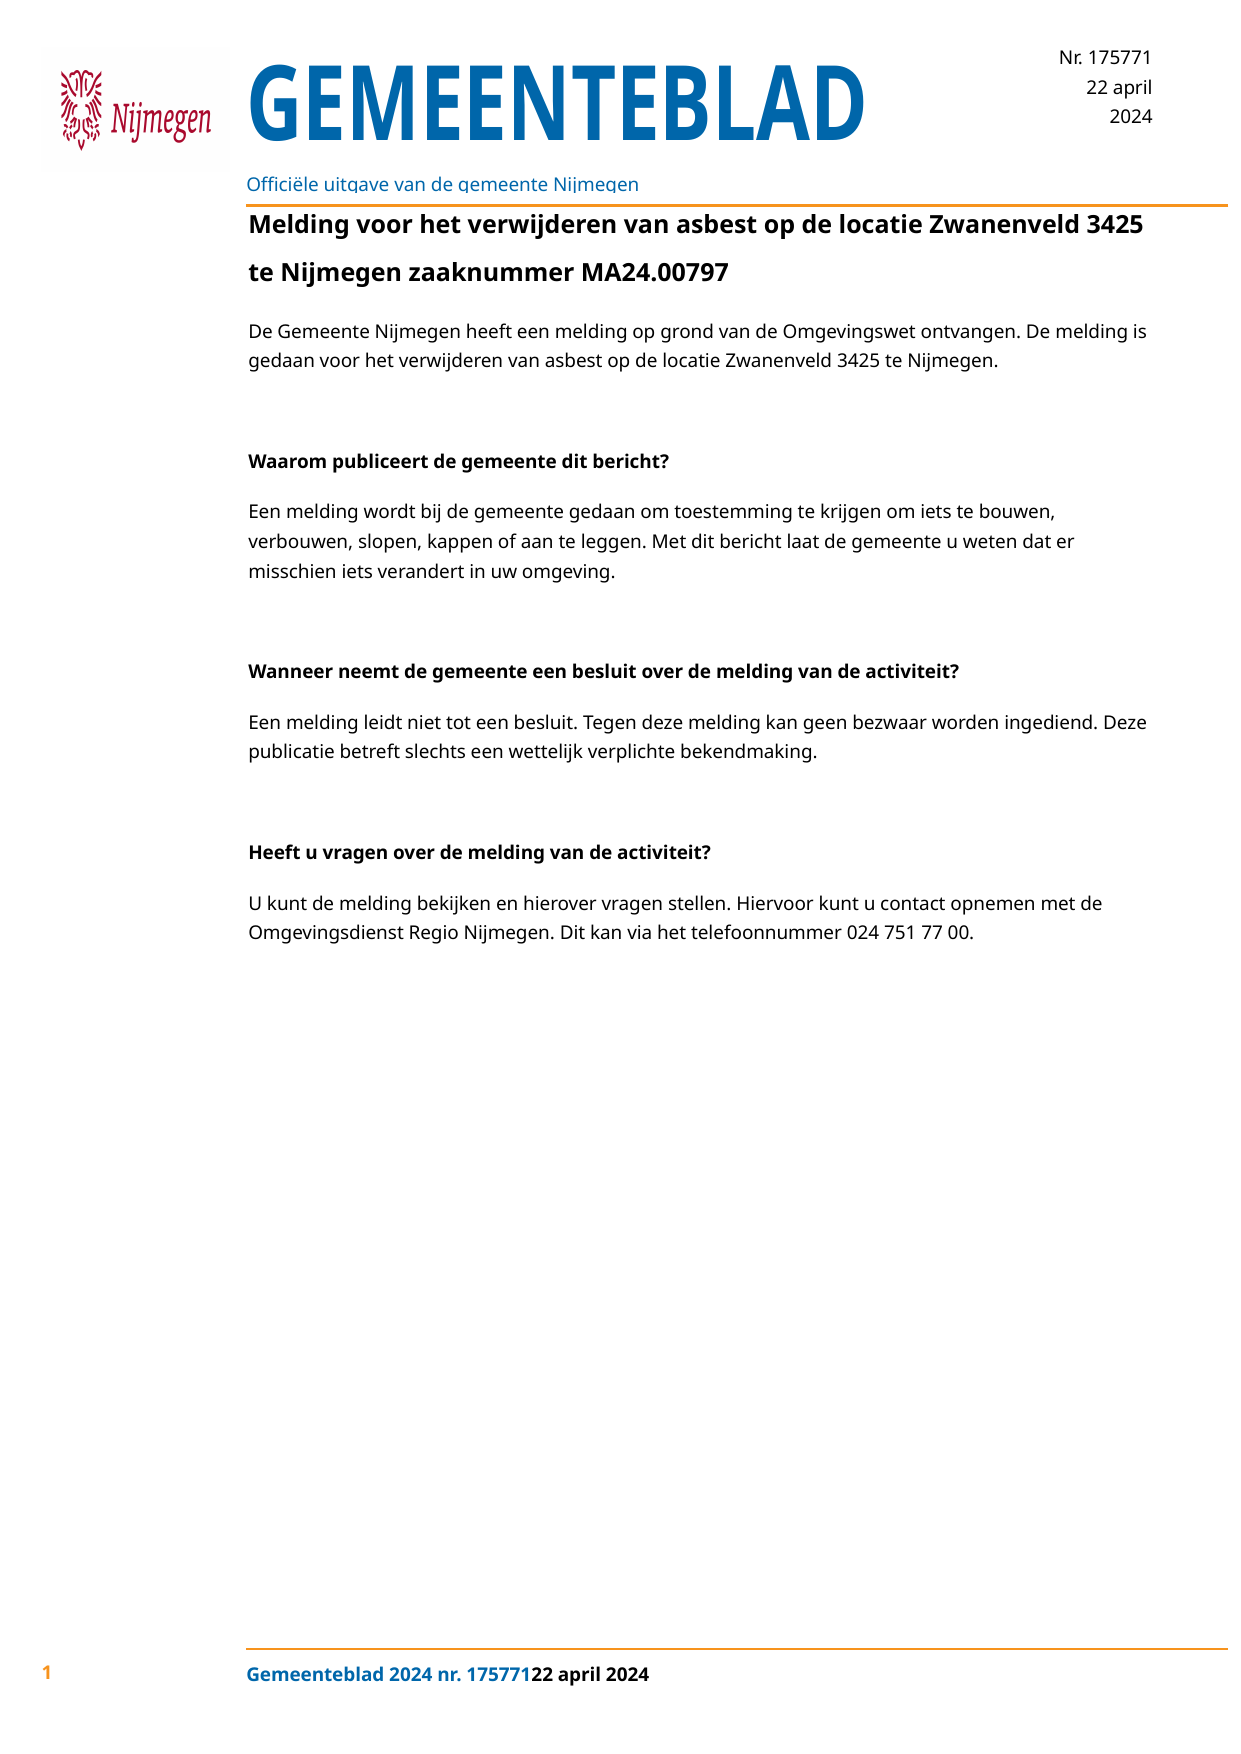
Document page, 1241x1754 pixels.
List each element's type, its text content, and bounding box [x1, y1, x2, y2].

text Heeft u vragen over de melding van de activiteit? [248, 839, 1152, 865]
text Melding voor het verwijderen van asbest op de locatie Zwanenveld 3425 te Nijmegen zaaknummer MA24.00797 [248, 207, 1152, 288]
text Een melding leidt niet tot een besluit. Tegen deze melding kan geen bezwaar worden ingediend. Deze publicatie betreft slechts een wettelijk verplichte bekendmaking. [248, 709, 1152, 764]
picture [41, 47, 231, 172]
text Wanneer neemt de gemeente een besluit over de melding van de activiteit? [248, 659, 1152, 684]
text Een melding wordt bij de gemeente gedaan om toestemming te krijgen om iets te bouwen, verbouwen, slopen, kappen of aan te leggen. Met dit bericht laat de gemeente u weten dat er misschien iets verandert in uw omgeving. [248, 499, 1152, 584]
text U kunt de melding bekijken en hierover vragen stellen. Hiervoor kunt u contact opnemen met de Omgevingsdienst Regio Nijmegen. Dit kan via het telefoonnummer 024 751 77 00. [248, 890, 1152, 945]
text Waarom publiceert de gemeente dit bericht? [248, 448, 1152, 474]
text De Gemeente Nijmegen heeft een melding op grond van de Omgevingswet ontvangen. De melding is gedaan voor het verwijderen van asbest op de locatie Zwanenveld 3425 te Nijmegen. [248, 318, 1152, 373]
